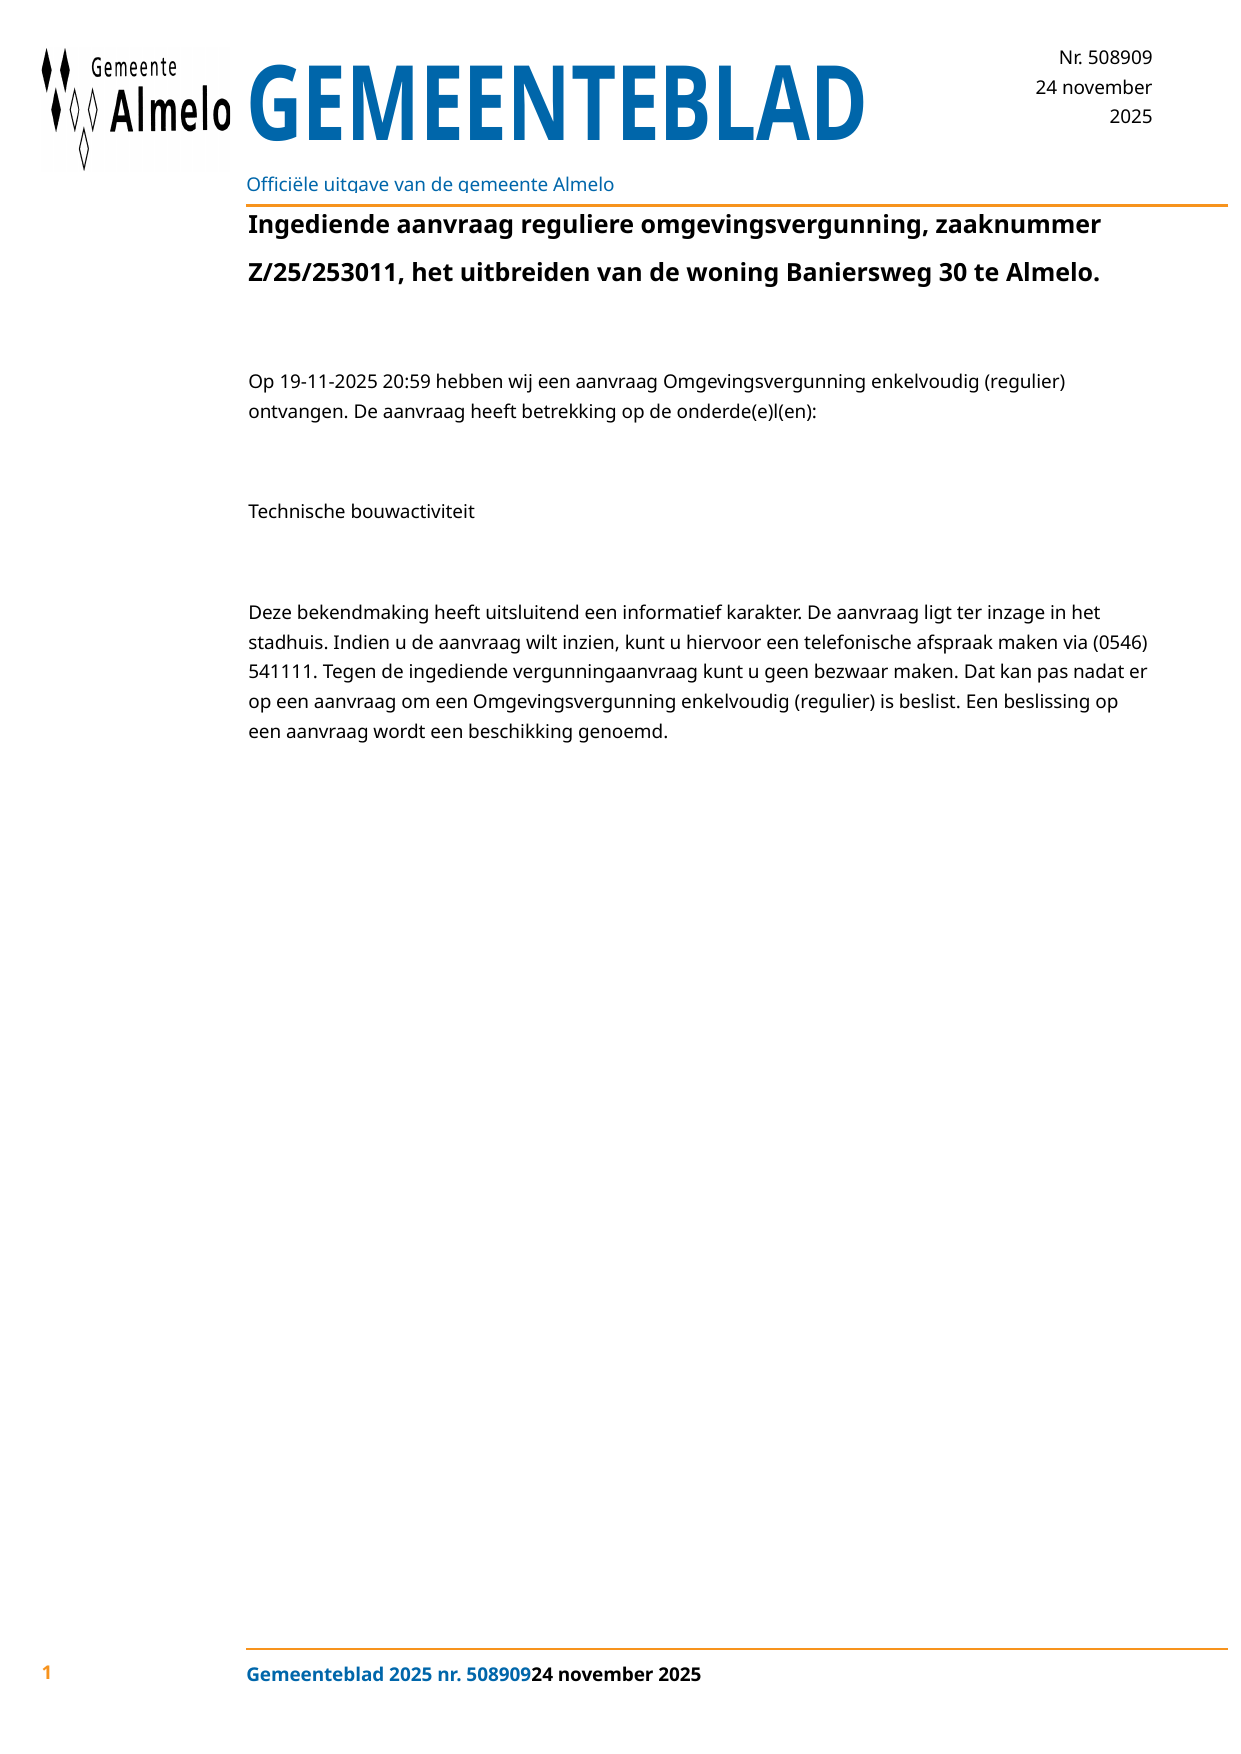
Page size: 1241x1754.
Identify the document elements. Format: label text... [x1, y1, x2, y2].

picture [41, 47, 231, 172]
text Ingediende aanvraag reguliere omgevingsvergunning, zaaknummer Z/25/253011, het uitbreiden van de woning Baniersweg 30 te Almelo. [248, 207, 1152, 288]
text Deze bekendmaking heeft uitsluitend een informatief karakter. De aanvraag ligt ter inzage in het stadhuis. Indien u de aanvraag wilt inzien, kunt u hiervoor een telefonische afspraak maken via (0546) 541111. Tegen de ingediende vergunningaanvraag kunt u geen bezwaar maken. Dat kan pas nadat er op een aanvraag om een Omgevingsvergunning enkelvoudig (regulier) is beslist. Een beslissing op een aanvraag wordt een beschikking genoemd. [248, 599, 1152, 744]
text Op 19-11-2025 20:59 hebben wij een aanvraag Omgevingsvergunning enkelvoudig (regulier) ontvangen. De aanvraag heeft betrekking op de onderde(e)l(en): [248, 368, 1152, 424]
text Technische bouwactiviteit [248, 499, 1152, 524]
